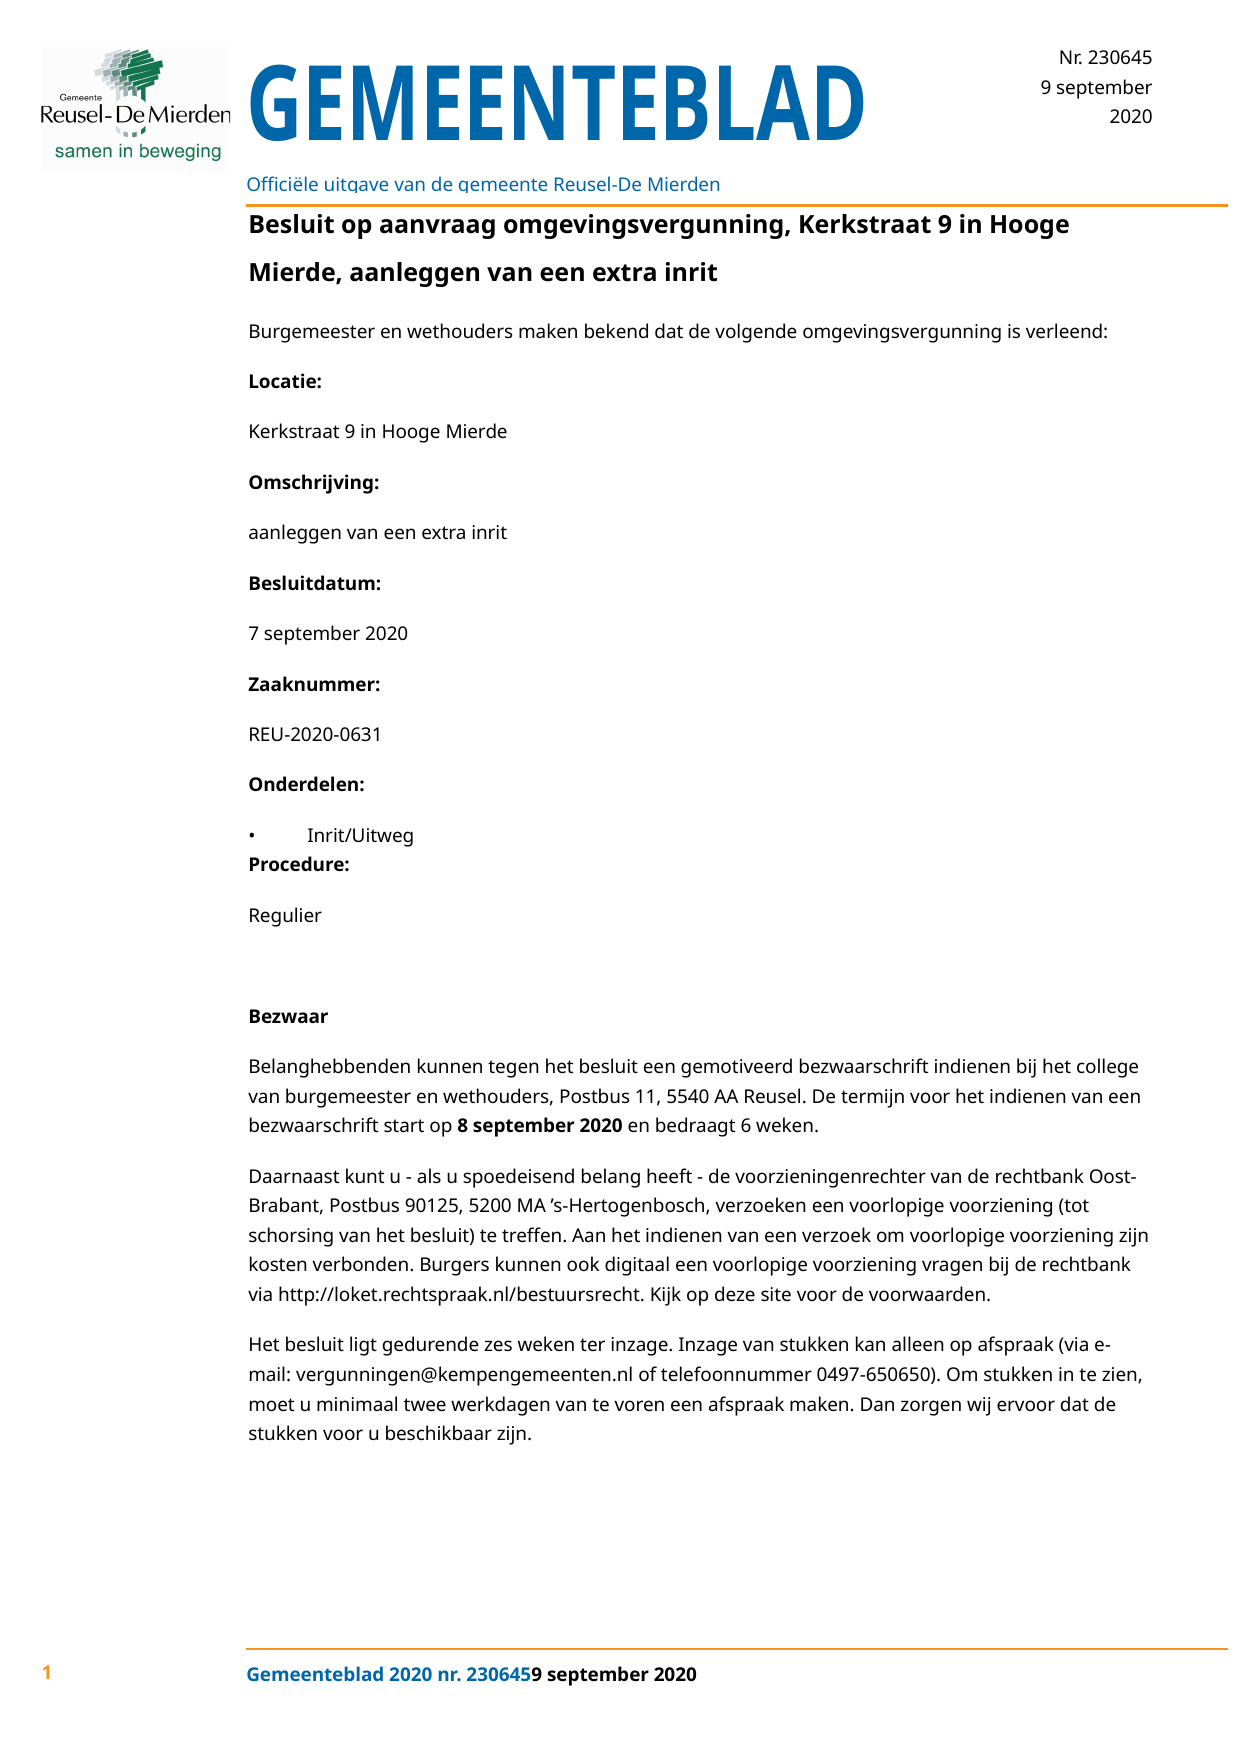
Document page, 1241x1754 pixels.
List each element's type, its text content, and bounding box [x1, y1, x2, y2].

text REU-2020-0631 [248, 721, 1152, 747]
text Burgemeester en wethouders maken bekend dat de volgende omgevingsvergunning is verleend: [248, 318, 1152, 344]
text Locatie: [248, 368, 1152, 394]
text Bezwaar [248, 1003, 1152, 1029]
picture [41, 47, 231, 172]
text Procedure: [248, 852, 1152, 877]
text Het besluit ligt gedurende zes weken ter inzage. Inzage van stukken kan alleen op afspraak (via e-mail: vergunningen@kempengemeenten.nl of telefoonnummer 0497-650650). Om stukken in te zien, moet u minimaal twee werkdagen van te voren een afspraak maken. Dan zorgen wij ervoor dat de stukken voor u beschikbaar zijn. [248, 1332, 1152, 1446]
text aanleggen van een extra inrit [248, 519, 1152, 545]
text Besluit op aanvraag omgevingsvergunning, Kerkstraat 9 in Hooge Mierde, aanleggen van een extra inrit [248, 207, 1152, 288]
text Kerkstraat 9 in Hooge Mierde [248, 419, 1152, 444]
text Zaaknummer: [248, 671, 1152, 697]
text Besluitdatum: [248, 570, 1152, 596]
list Inrit/Uitweg [248, 822, 1152, 848]
text 7 september 2020 [248, 620, 1152, 646]
text Regulier [248, 902, 1152, 928]
text Daarnaast kunt u - als u spoedeisend belang heeft - de voorzieningenrechter van de rechtbank Oost-Brabant, Postbus 90125, 5200 MA ’s-Hertogenbosch, verzoeken een voorlopige voorziening (tot schorsing van het besluit) te treffen. Aan het indienen van een verzoek om voorlopige voorziening zijn kosten verbonden. Burgers kunnen ook digitaal een voorlopige voorziening vragen bij de rechtbank via http://loket.rechtspraak.nl/bestuursrecht. Kijk op deze site voor de voorwaarden. [248, 1163, 1152, 1307]
text Omschrijving: [248, 469, 1152, 495]
text Belanghebbenden kunnen tegen het besluit een gemotiveerd bezwaarschrift indienen bij het college van burgemeester en wethouders, Postbus 11, 5540 AA Reusel. De termijn voor het indienen van een bezwaarschrift start op 8 september 2020 en bedraagt 6 weken. [248, 1053, 1152, 1138]
text Onderdelen: [248, 772, 1152, 797]
